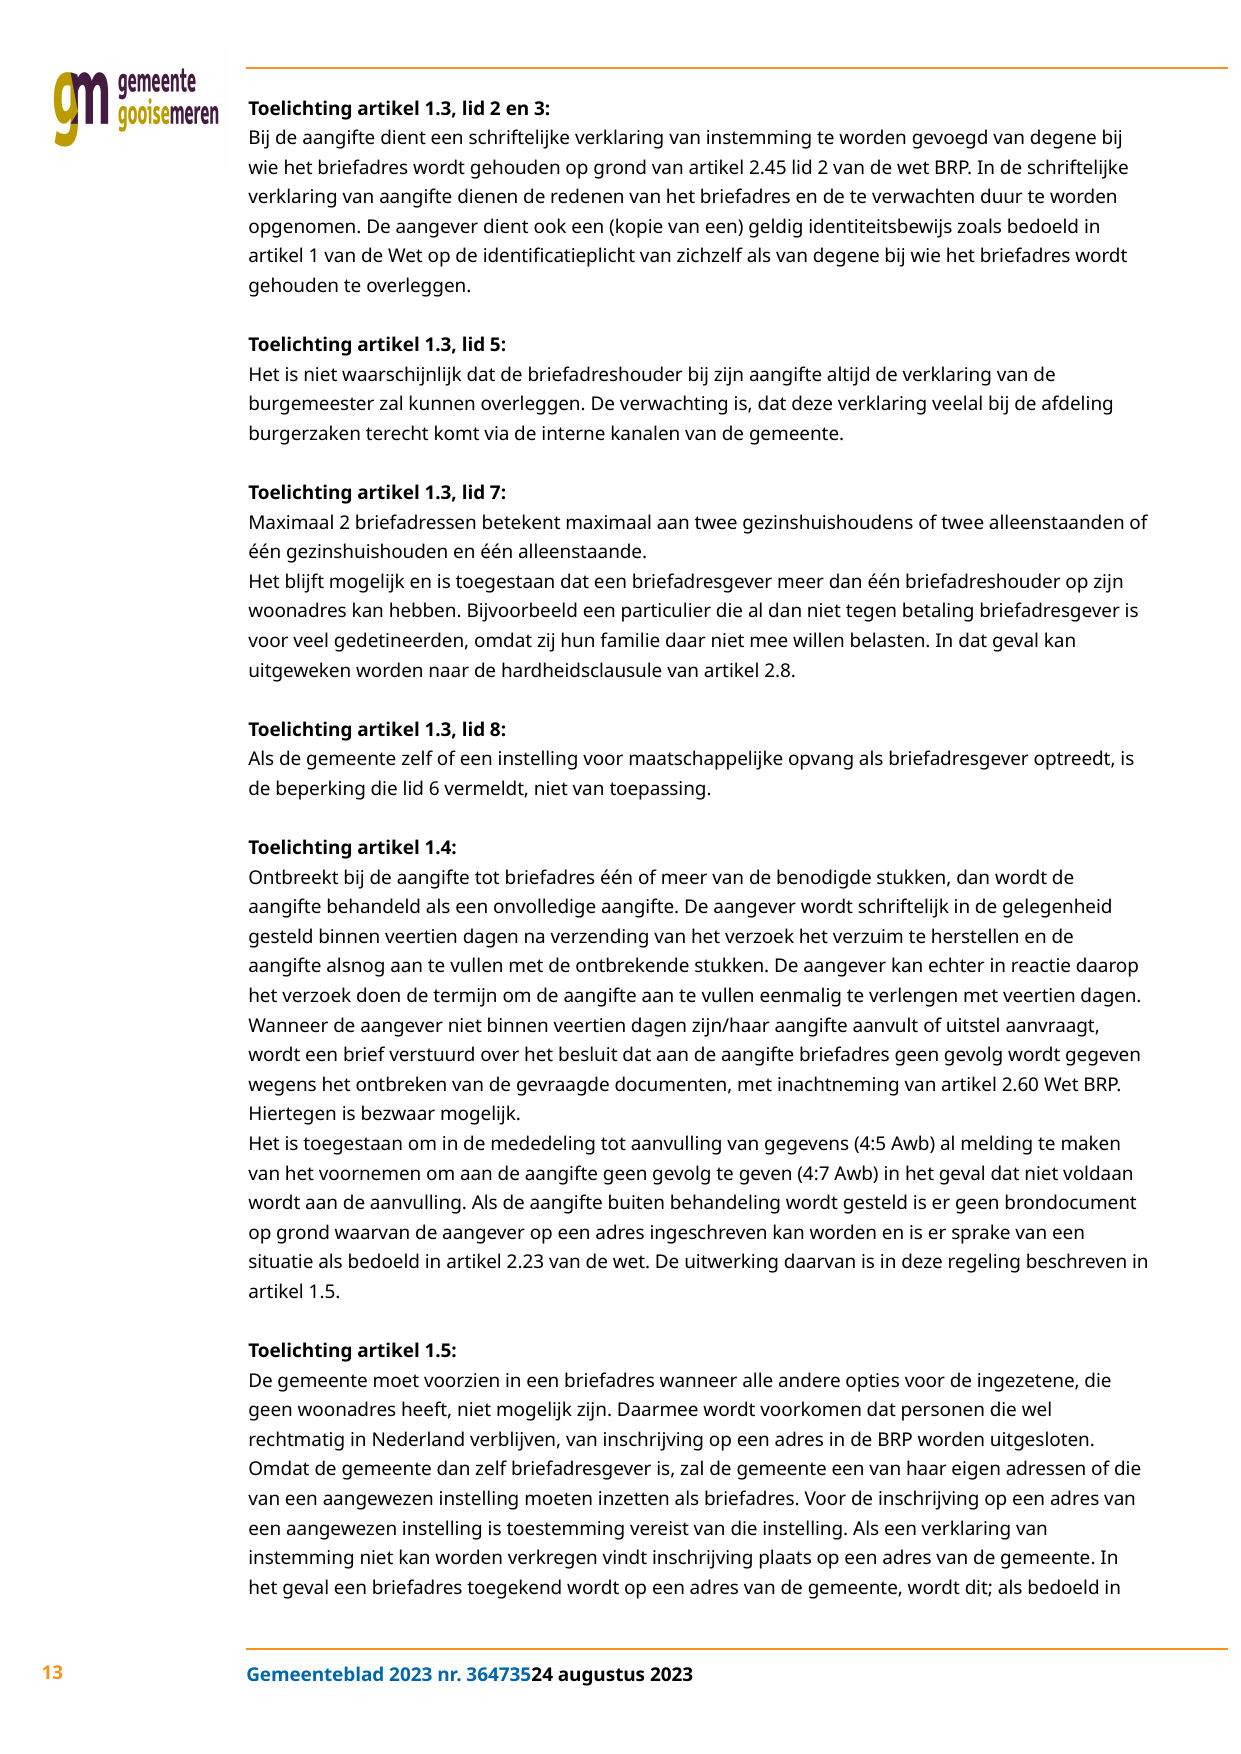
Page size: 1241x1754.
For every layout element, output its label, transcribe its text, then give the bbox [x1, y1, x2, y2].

picture [41, 47, 231, 172]
text Maximaal 2 briefadressen betekent maximaal aan twee gezinshuishoudens of twee alleenstaanden of één gezinshuishouden en één alleenstaande. [248, 509, 1152, 564]
text Toelichting artikel 1.3, lid 2 en 3: [248, 95, 1152, 121]
text Bij de aangifte dient een schriftelijke verklaring van instemming te worden gevoegd van degene bij wie het briefadres wordt gehouden op grond van artikel 2.45 lid 2 van de wet BRP. In de schriftelijke verklaring van aangifte dienen de redenen van het briefadres en de te verwachten duur te worden opgenomen. De aangever dient ook een (kopie van een) geldig identiteitsbewijs zoals bedoeld in artikel 1 van de Wet op de identificatieplicht van zichzelf als van degene bij wie het briefadres wordt gehouden te overleggen. [248, 124, 1152, 298]
text Toelichting artikel 1.3, lid 8: [248, 716, 1152, 742]
text Het is toegestaan om in de mededeling tot aanvulling van gegevens (4:5 Awb) al melding te maken van het voornemen om aan de aangifte geen gevolg te geven (4:7 Awb) in het geval dat niet voldaan wordt aan de aanvulling. Als de aangifte buiten behandeling wordt gesteld is er geen brondocument op grond waarvan de aangever op een adres ingeschreven kan worden en is er sprake van een situatie als bedoeld in artikel 2.23 van de wet. De uitwerking daarvan is in deze regeling beschreven in artikel 1.5. [248, 1130, 1152, 1304]
text Toelichting artikel 1.5: [248, 1337, 1152, 1363]
text Als de gemeente zelf of een instelling voor maatschappelijke opvang als briefadresgever optreedt, is de beperking die lid 6 vermeldt, niet van toepassing. [248, 746, 1152, 801]
text De gemeente moet voorzien in een briefadres wanneer alle andere opties voor de ingezetene, die geen woonadres heeft, niet mogelijk zijn. Daarmee wordt voorkomen dat personen die wel rechtmatig in Nederland verblijven, van inschrijving op een adres in de BRP worden uitgesloten. [248, 1367, 1152, 1452]
text Ontbreekt bij de aangifte tot briefadres één of meer van de benodigde stukken, dan wordt de aangifte behandeld als een onvolledige aangifte. De aangever wordt schriftelijk in de gelegenheid gesteld binnen veertien dagen na verzending van het verzoek het verzuim te herstellen en de aangifte alsnog aan te vullen met de ontbrekende stukken. De aangever kan echter in reactie daarop het verzoek doen de termijn om de aangifte aan te vullen eenmalig te verlengen met veertien dagen. [248, 864, 1152, 1008]
text Het is niet waarschijnlijk dat de briefadreshouder bij zijn aangifte altijd de verklaring van de burgemeester zal kunnen overleggen. De verwachting is, dat deze verklaring veelal bij de afdeling burgerzaken terecht komt via de interne kanalen van de gemeente. [248, 361, 1152, 446]
text Toelichting artikel 1.3, lid 5: [248, 331, 1152, 357]
text Toelichting artikel 1.3, lid 7: [248, 479, 1152, 505]
text Toelichting artikel 1.4: [248, 834, 1152, 860]
text Omdat de gemeente dan zelf briefadresgever is, zal de gemeente een van haar eigen adressen of die van een aangewezen instelling moeten inzetten als briefadres. Voor de inschrijving op een adres van een aangewezen instelling is toestemming vereist van die instelling. Als een verklaring van instemming niet kan worden verkregen vindt inschrijving plaats op een adres van de gemeente. In het geval een briefadres toegekend wordt op een adres van de gemeente, wordt dit; als bedoeld in [248, 1456, 1152, 1600]
text Wanneer de aangever niet binnen veertien dagen zijn/haar aangifte aanvult of uitstel aanvraagt, wordt een brief verstuurd over het besluit dat aan de aangifte briefadres geen gevolg wordt gegeven wegens het ontbreken van de gevraagde documenten, met inachtneming van artikel 2.60 Wet BRP. Hiertegen is bezwaar mogelijk. [248, 1012, 1152, 1126]
text Het blijft mogelijk en is toegestaan dat een briefadresgever meer dan één briefadreshouder op zijn woonadres kan hebben. Bijvoorbeeld een particulier die al dan niet tegen betaling briefadresgever is voor veel gedetineerden, omdat zij hun familie daar niet mee willen belasten. In dat geval kan uitgeweken worden naar de hardheidsclausule van artikel 2.8. [248, 568, 1152, 683]
